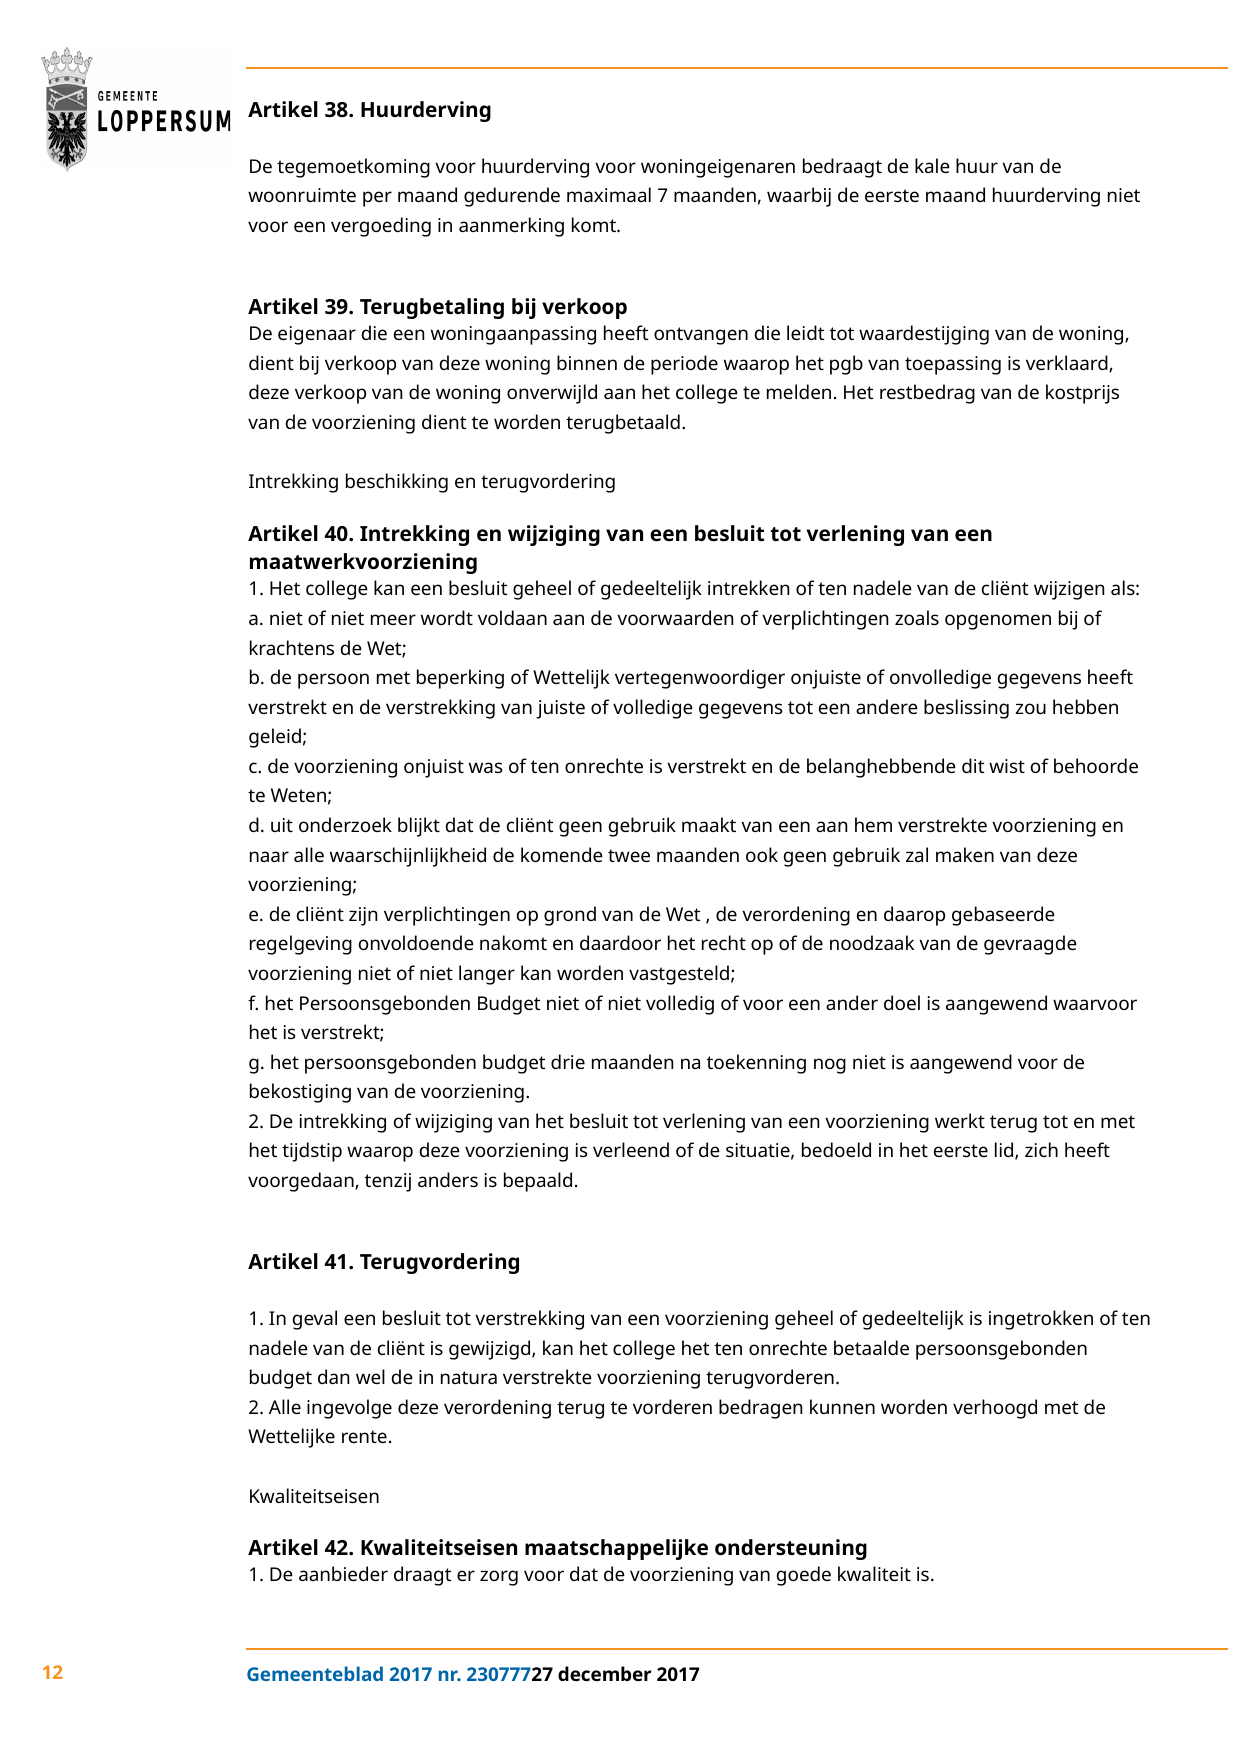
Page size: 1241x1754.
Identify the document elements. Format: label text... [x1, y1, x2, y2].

text 1. In geval een besluit tot verstrekking van een voorziening geheel of gedeeltelijk is ingetrokken of ten nadele van de cliënt is gewijzigd, kan het college het ten onrechte betaalde persoonsgebonden budget dan wel de in natura verstrekte voorziening terugvorderen. [248, 1305, 1152, 1390]
text c. de voorziening onjuist was of ten onrechte is verstrekt en de belanghebbende dit wist of behoorde te Weten; [248, 753, 1152, 808]
text 2. Alle ingevolge deze verordening terug te vorderen bedragen kunnen worden verhoogd met de Wettelijke rente. [248, 1394, 1152, 1449]
text Kwaliteitseisen [248, 1483, 1152, 1508]
text Artikel 41. Terugvordering [248, 1247, 1152, 1276]
text b. de persoon met beperking of Wettelijk vertegenwoordiger onjuiste of onvolledige gegevens heeft verstrekt en de verstrekking van juiste of volledige gegevens tot een andere beslissing zou hebben geleid; [248, 664, 1152, 749]
picture [41, 47, 231, 172]
text Artikel 38. Huurderving [248, 95, 1152, 123]
text Artikel 42. Kwaliteitseisen maatschappelijke ondersteuning [248, 1533, 1152, 1562]
text 1. De aanbieder draagt er zorg voor dat de voorziening van goede kwaliteit is. [248, 1562, 1152, 1587]
text De eigenaar die een woningaanpassing heeft ontvangen die leidt tot waardestijging van de woning, dient bij verkoop van deze woning binnen de periode waarop het pgb van toepassing is verklaard, deze verkoop van de woning onverwijld aan het college te melden. Het restbedrag van de kostprijs van de voorziening dient te worden terugbetaald. [248, 320, 1152, 435]
text Artikel 40. Intrekking en wijziging van een besluit tot verlening van een maatwerkvoorziening [248, 519, 1152, 576]
text g. het persoonsgebonden budget drie maanden na toekenning nog niet is aangewend voor de bekostiging van de voorziening. [248, 1049, 1152, 1104]
text a. niet of niet meer wordt voldaan aan de voorwaarden of verplichtingen zoals opgenomen bij of krachtens de Wet; [248, 605, 1152, 661]
text d. uit onderzoek blijkt dat de cliënt geen gebruik maakt van een aan hem verstrekte voorziening en naar alle waarschijnlijkheid de komende twee maanden ook geen gebruik zal maken van deze voorziening; [248, 812, 1152, 897]
text Intrekking beschikking en terugvordering [248, 468, 1152, 494]
text De tegemoetkoming voor huurderving voor woningeigenaren bedraagt de kale huur van de woonruimte per maand gedurende maximaal 7 maanden, waarbij de eerste maand huurderving niet voor een vergoeding in aanmerking komt. [248, 153, 1152, 238]
text 1. Het college kan een besluit geheel of gedeeltelijk intrekken of ten nadele van de cliënt wijzigen als: [248, 576, 1152, 601]
text 2. De intrekking of wijziging van het besluit tot verlening van een voorziening werkt terug tot en met het tijdstip waarop deze voorziening is verleend of de situatie, bedoeld in het eerste lid, zich heeft voorgedaan, tenzij anders is bepaald. [248, 1108, 1152, 1193]
text e. de cliënt zijn verplichtingen op grond van de Wet , de verordening en daarop gebaseerde regelgeving onvoldoende nakomt en daardoor het recht op of de noodzaak van de gevraagde voorziening niet of niet langer kan worden vastgesteld; [248, 901, 1152, 986]
text f. het Persoonsgebonden Budget niet of niet volledig of voor een ander doel is aangewend waarvoor het is verstrekt; [248, 990, 1152, 1045]
text Artikel 39. Terugbetaling bij verkoop [248, 292, 1152, 320]
